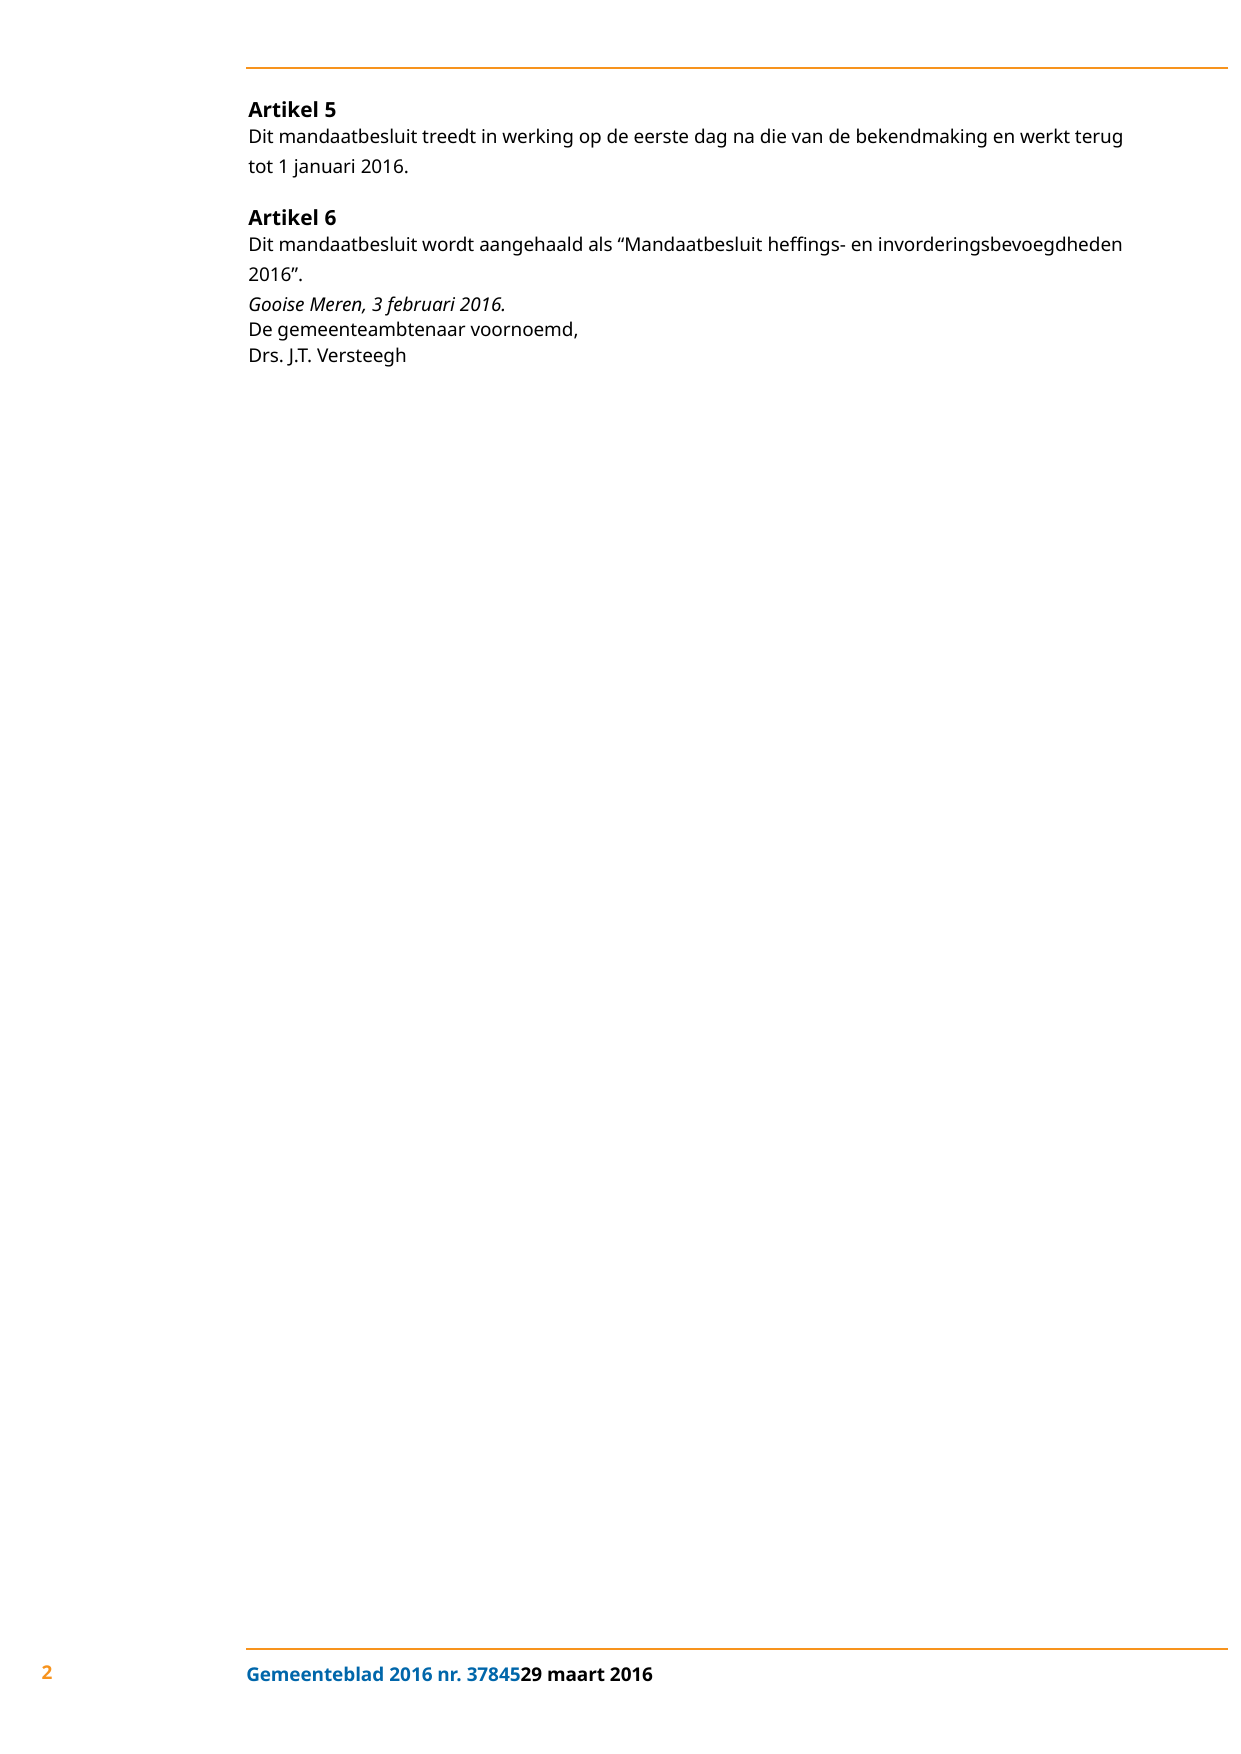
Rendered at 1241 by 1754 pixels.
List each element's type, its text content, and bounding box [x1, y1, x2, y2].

text Dit mandaatbesluit treedt in werking op de eerste dag na die van de bekendmaking en werkt terug tot 1 januari 2016. [248, 123, 1152, 178]
text De gemeenteambtenaar voornoemd, [248, 317, 1152, 342]
text Gooise Meren, 3 februari 2016. [248, 291, 1152, 317]
picture [41, 47, 231, 172]
text Artikel 6 [248, 203, 1152, 232]
text Drs. J.T. Versteegh [248, 342, 1152, 368]
text Dit mandaatbesluit wordt aangehaald als “Mandaatbesluit heffings- en invorderingsbevoegdheden 2016”. [248, 232, 1152, 287]
text Artikel 5 [248, 95, 1152, 123]
